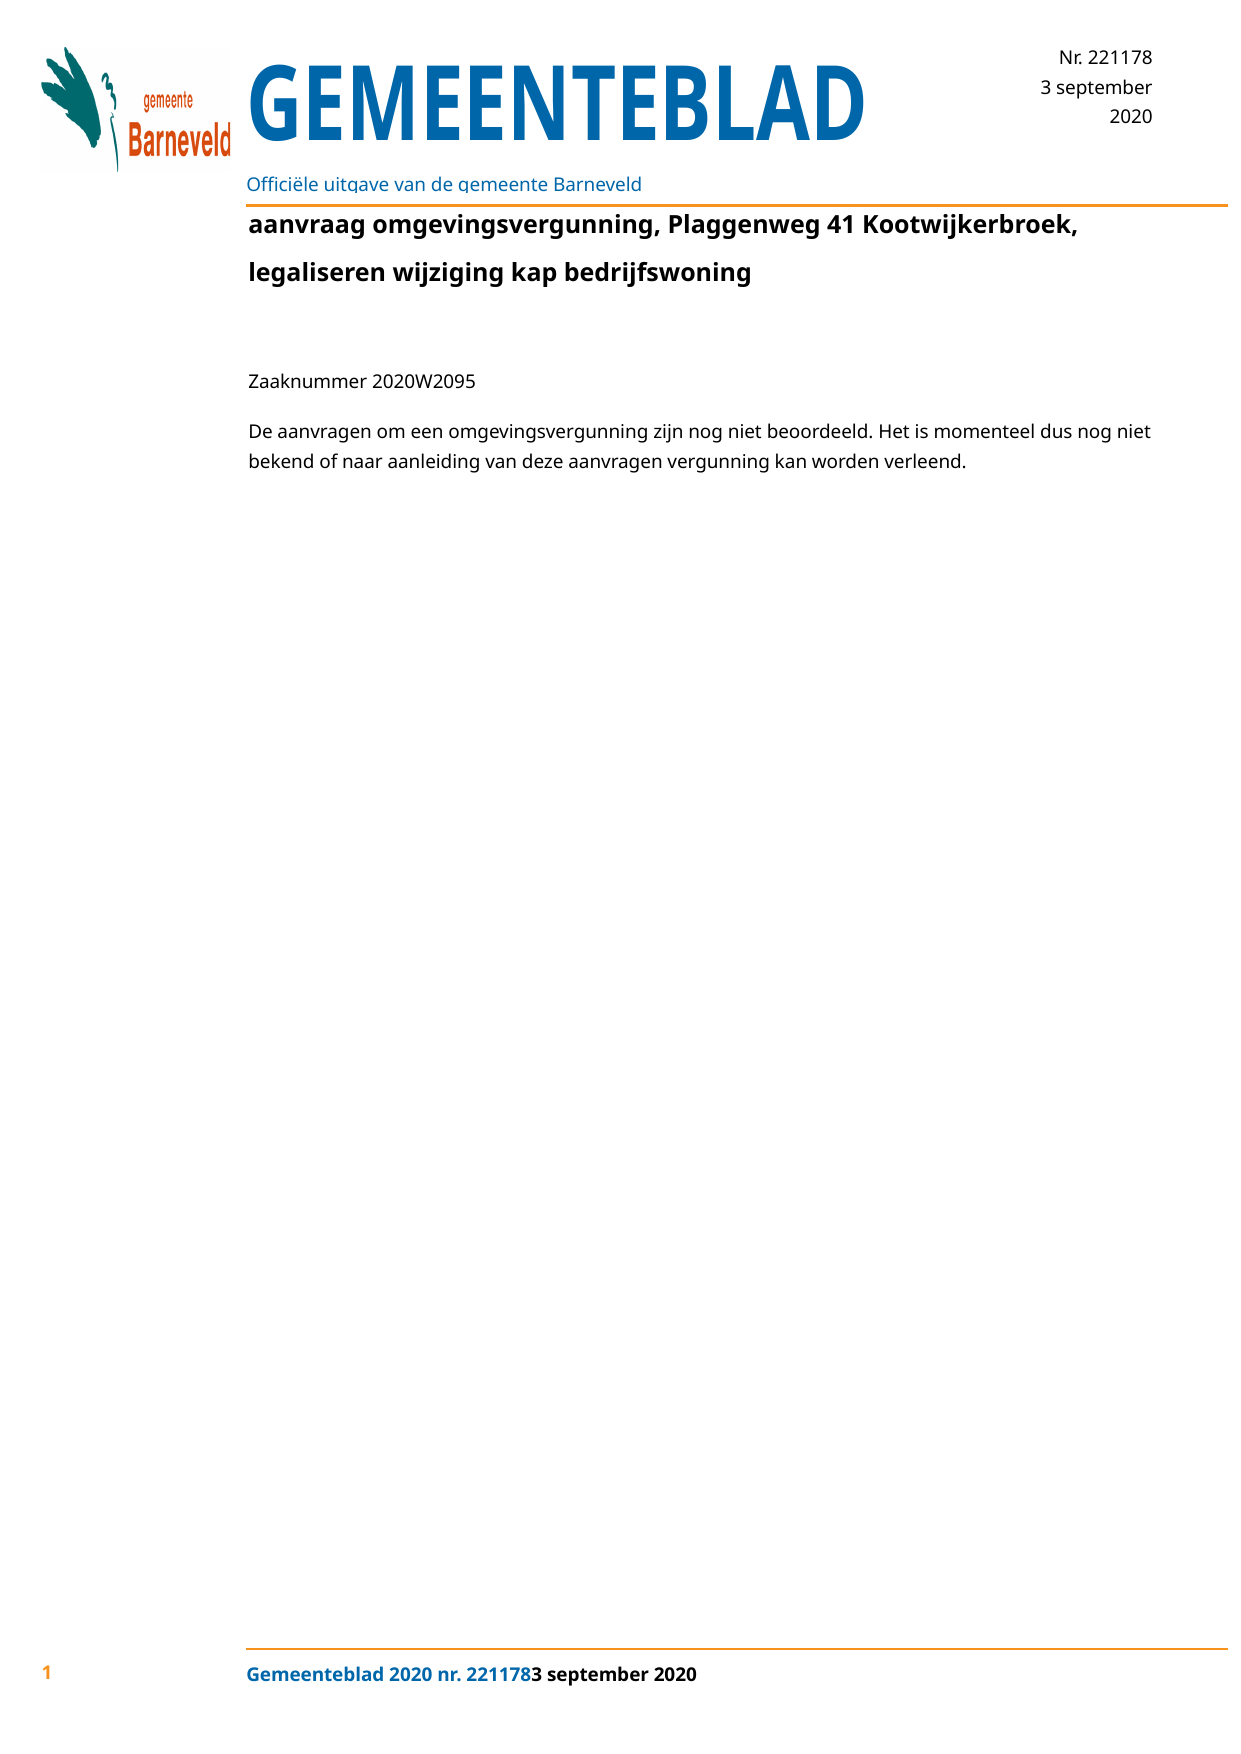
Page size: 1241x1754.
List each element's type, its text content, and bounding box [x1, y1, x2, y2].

text aanvraag omgevingsvergunning, Plaggenweg 41 Kootwijkerbroek, legaliseren wijziging kap bedrijfswoning [248, 207, 1152, 288]
text De aanvragen om een omgevingsvergunning zijn nog niet beoordeeld. Het is momenteel dus nog niet bekend of naar aanleiding van deze aanvragen vergunning kan worden verleend. [248, 419, 1152, 474]
text Zaaknummer 2020W2095 [248, 368, 1152, 394]
picture [41, 47, 231, 172]
